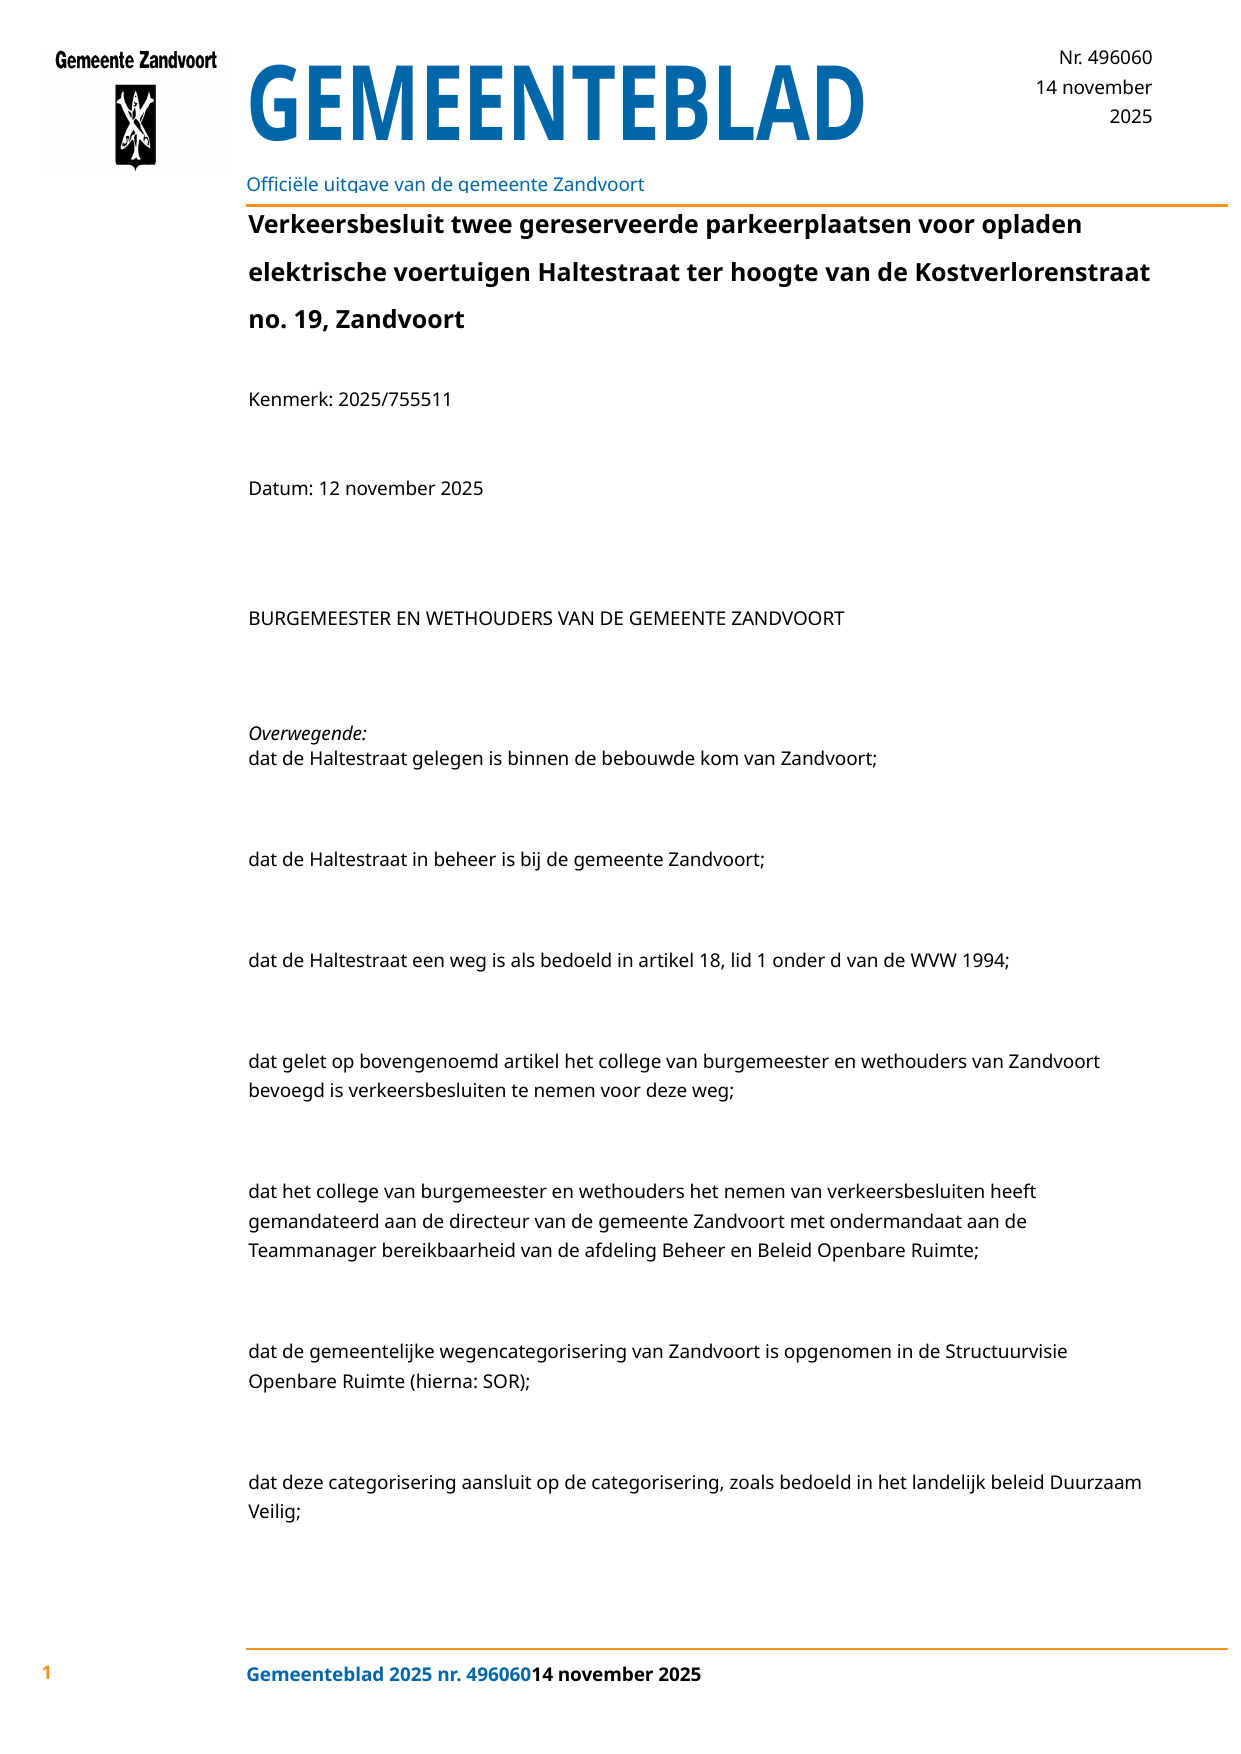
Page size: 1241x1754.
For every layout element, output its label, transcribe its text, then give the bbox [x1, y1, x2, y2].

text dat het college van burgemeester en wethouders het nemen van verkeersbesluiten heeft gemandateerd aan de directeur van de gemeente Zandvoort met ondermandaat aan de Teammanager bereikbaarheid van de afdeling Beheer en Beleid Openbare Ruimte; [248, 1178, 1152, 1263]
text dat de Haltestraat gelegen is binnen de bebouwde kom van Zandvoort; [248, 746, 1152, 771]
text dat gelet op bovengenoemd artikel het college van burgemeester en wethouders van Zandvoort bevoegd is verkeersbesluiten te nemen voor deze weg; [248, 1048, 1152, 1103]
text Kenmerk: 2025/755511 [248, 386, 1152, 412]
text dat deze categorisering aansluit op de categorisering, zoals bedoeld in het landelijk beleid Duurzaam Veilig; [248, 1469, 1152, 1524]
picture [41, 47, 231, 172]
text Verkeersbesluit twee gereserveerde parkeerplaatsen voor opladen elektrische voertuigen Haltestraat ter hoogte van de Kostverlorenstraat no. 19, Zandvoort [248, 207, 1152, 336]
text Overwegende: [248, 720, 1152, 746]
text dat de gemeentelijke wegencategorisering van Zandvoort is opgenomen in de Structuurvisie Openbare Ruimte (hierna: SOR); [248, 1338, 1152, 1394]
text Datum: 12 november 2025 [248, 475, 1152, 501]
text dat de Haltestraat in beheer is bij de gemeente Zandvoort; [248, 846, 1152, 872]
text BURGEMEESTER EN WETHOUDERS VAN DE GEMEENTE ZANDVOORT [248, 605, 1152, 631]
text dat de Haltestraat een weg is als bedoeld in artikel 18, lid 1 onder d van de WVW 1994; [248, 947, 1152, 973]
